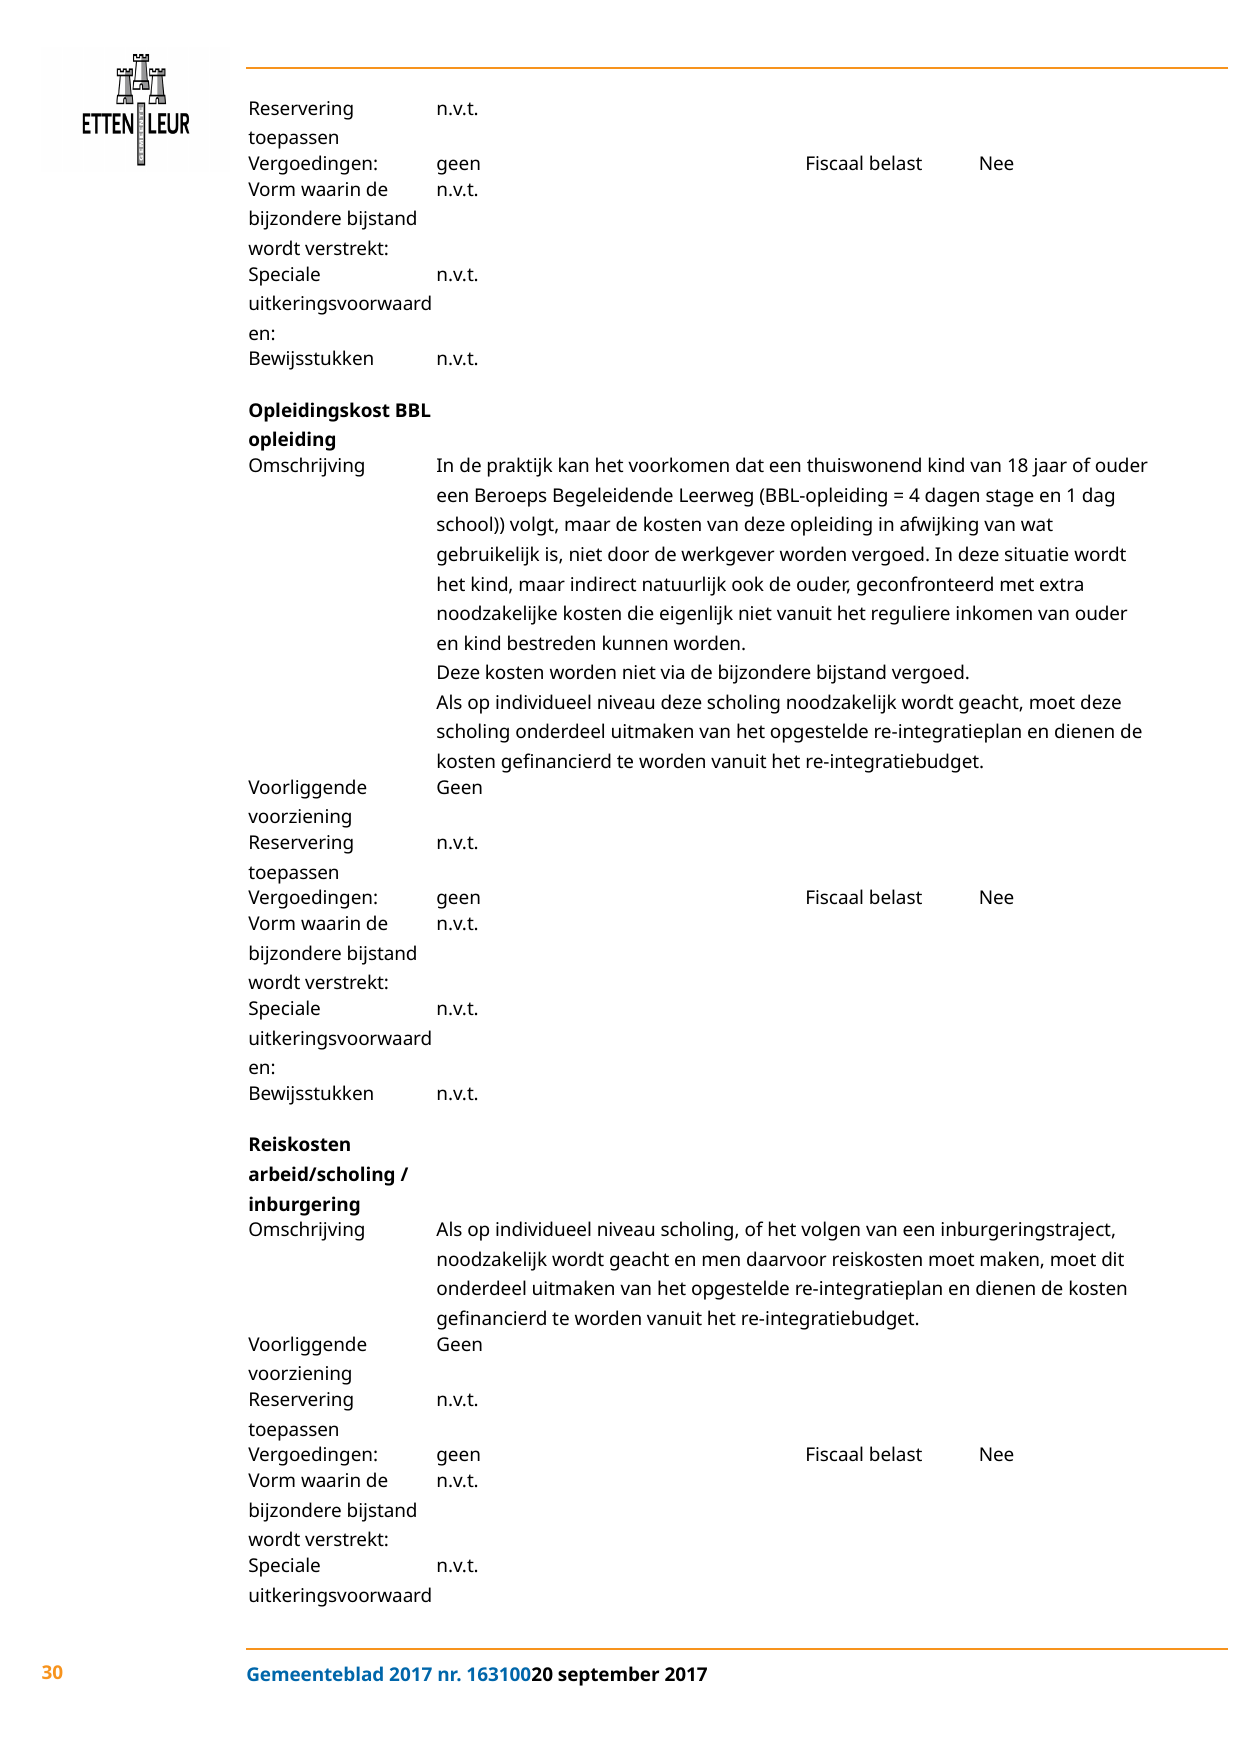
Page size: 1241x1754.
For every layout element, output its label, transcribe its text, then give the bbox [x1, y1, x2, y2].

table_cell [436, 1132, 1152, 1216]
table_cell n.v.t. [436, 910, 1152, 995]
table_cell [436, 1106, 1152, 1132]
table_cell n.v.t. [436, 1467, 1152, 1552]
table_cell n.v.t. [436, 829, 1152, 884]
table_cell Bewijsstukken [248, 1080, 436, 1106]
table_cell [436, 397, 1152, 452]
table_cell Reiskosten arbeid/scholing / inburgering [248, 1132, 436, 1216]
table_cell Opleidingskost BBL opleiding [248, 397, 436, 452]
table_cell Vorm waarin de bijzondere bijstand wordt verstrekt: [248, 910, 436, 995]
table_cell Reservering toepassen [248, 95, 436, 150]
table_cell geen [436, 1442, 805, 1467]
table_cell [436, 371, 1152, 397]
table_cell Bewijsstukken [248, 346, 436, 371]
table_cell n.v.t. [436, 261, 1152, 346]
table_cell Nee [979, 150, 1152, 176]
table_cell Vergoedingen: [248, 150, 436, 176]
table_cell In de praktijk kan het voorkomen dat een thuiswonend kind van 18 jaar of ouder een Beroeps Begeleidende Leerweg (BBL-opleiding = 4 dagen stage en 1 dag school)) volgt, maar de kosten van deze opleiding in afwijking van wat gebruikelijk is, niet door de werkgever worden vergoed. In deze situatie wordt het kind, maar indirect natuurlijk ook de ouder, geconfronteerd met extra noodzakelijke kosten die eigenlijk niet vanuit het reguliere inkomen van ouder en kind bestreden kunnen worden. Deze kosten worden niet via de bijzondere bijstand vergoed. Als op individueel niveau deze scholing noodzakelijk wordt geacht, moet deze scholing onderdeel uitmaken van het opgestelde re-integratieplan en dienen de kosten gefinancierd te worden vanuit het re-integratiebudget. [436, 453, 1152, 774]
picture [41, 47, 231, 172]
table_cell Omschrijving [248, 1216, 436, 1331]
table_cell Speciale uitkeringsvoorwaarden: [248, 261, 436, 346]
table_cell geen [436, 150, 805, 176]
table_cell n.v.t. [436, 1080, 1152, 1106]
table_cell Vorm waarin de bijzondere bijstand wordt verstrekt: [248, 1467, 436, 1552]
table_cell Nee [979, 1442, 1152, 1467]
table_cell n.v.t. [436, 346, 1152, 371]
table_cell Voorliggende voorziening [248, 1331, 436, 1386]
table_cell geen [436, 885, 805, 910]
table_cell Vorm waarin de bijzondere bijstand wordt verstrekt: [248, 176, 436, 261]
table_cell Vergoedingen: [248, 885, 436, 910]
table_cell Nee [979, 885, 1152, 910]
table_cell n.v.t. [436, 1552, 1152, 1607]
table_cell Geen [436, 774, 1152, 829]
table_cell Reservering toepassen [248, 1386, 436, 1442]
table_cell Speciale uitkeringsvoorwaard [248, 1552, 436, 1607]
table_cell [248, 371, 436, 397]
table_cell Fiscaal belast [805, 150, 978, 176]
table_cell [248, 1106, 436, 1132]
table_cell Speciale uitkeringsvoorwaarden: [248, 995, 436, 1080]
table_cell Reservering toepassen [248, 829, 436, 884]
table_cell Vergoedingen: [248, 1442, 436, 1467]
table_cell n.v.t. [436, 1386, 1152, 1442]
table_cell Fiscaal belast [805, 1442, 978, 1467]
table_cell Voorliggende voorziening [248, 774, 436, 829]
table_cell n.v.t. [436, 95, 1152, 150]
table_cell Fiscaal belast [805, 885, 978, 910]
table_cell Geen [436, 1331, 1152, 1386]
table_cell n.v.t. [436, 995, 1152, 1080]
table_cell Als op individueel niveau scholing, of het volgen van een inburgeringstraject, noodzakelijk wordt geacht en men daarvoor reiskosten moet maken, moet dit onderdeel uitmaken van het opgestelde re-integratieplan en dienen de kosten gefinancierd te worden vanuit het re-integratiebudget. [436, 1216, 1152, 1331]
table_cell n.v.t. [436, 176, 1152, 261]
table_cell Omschrijving [248, 453, 436, 774]
